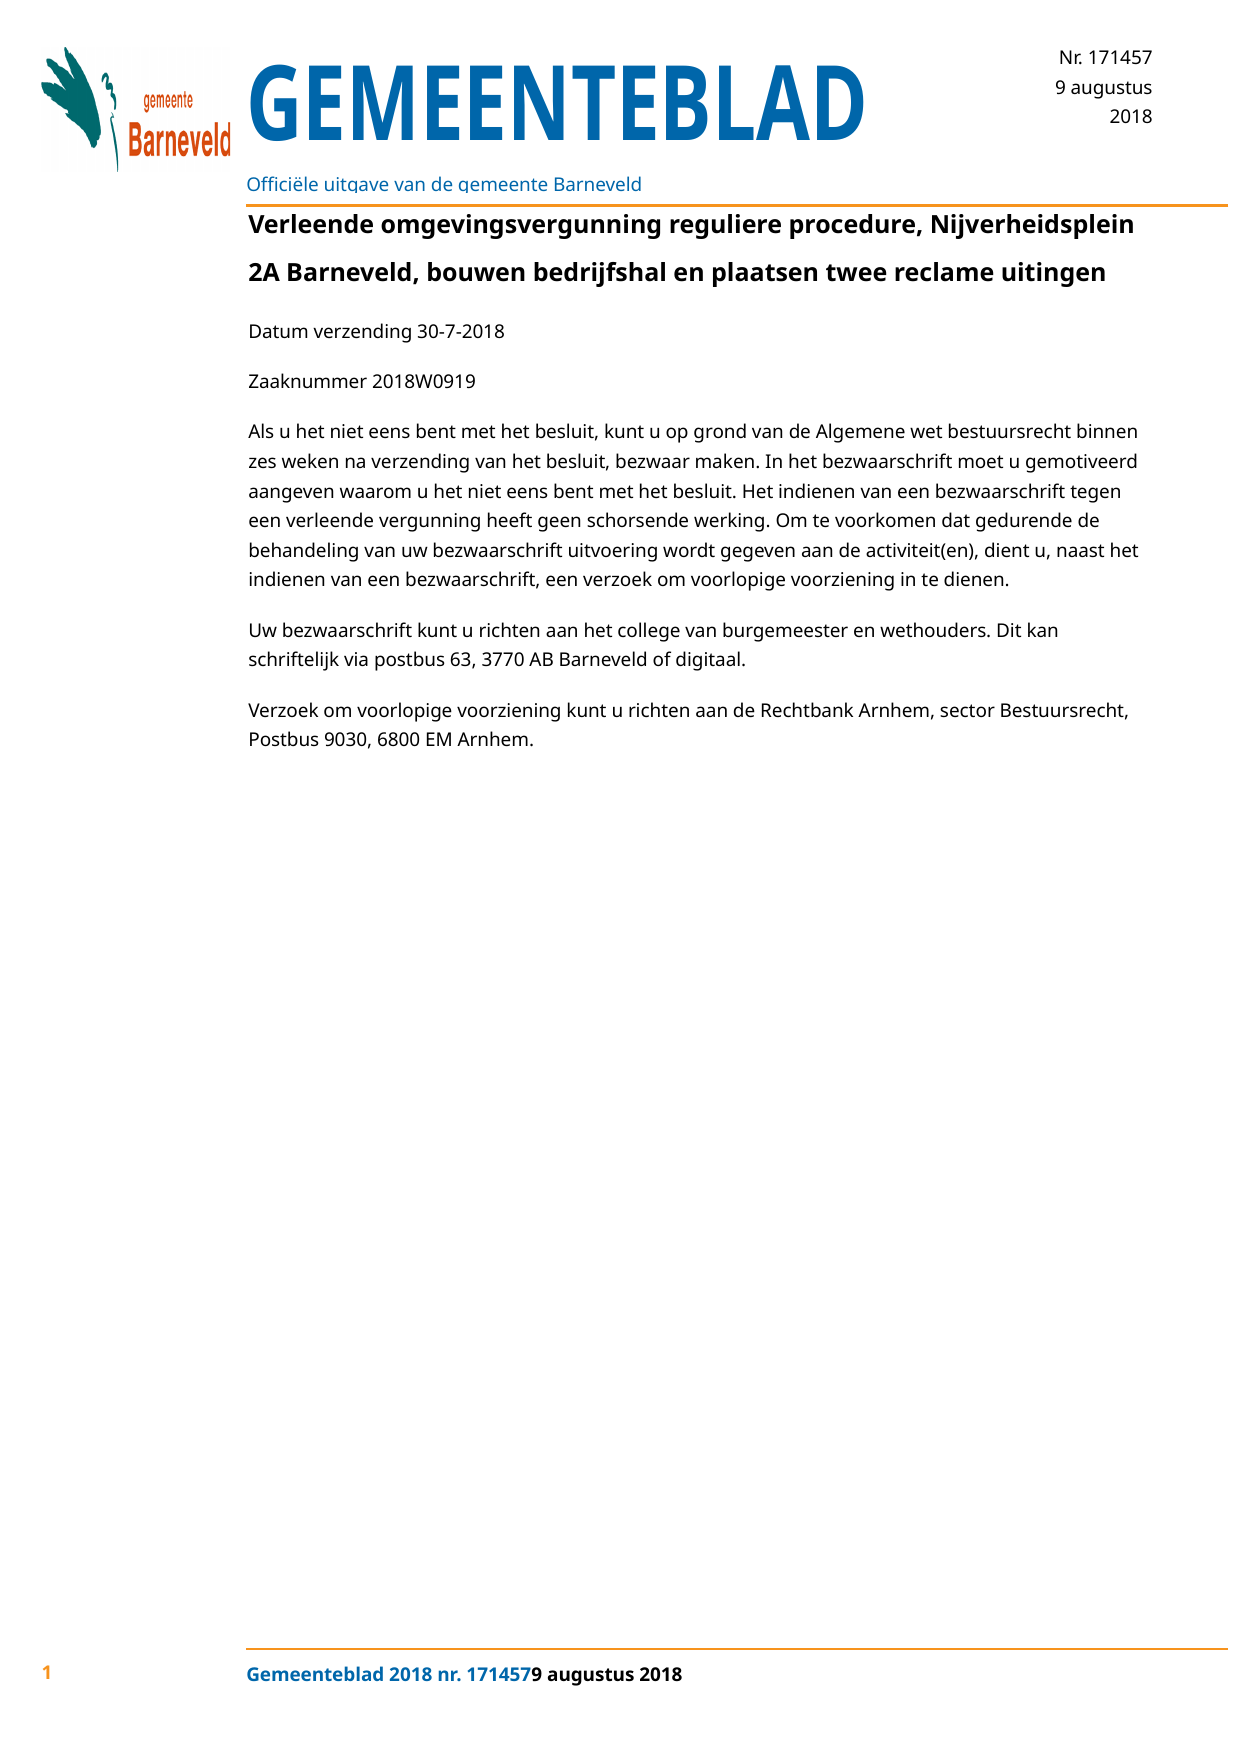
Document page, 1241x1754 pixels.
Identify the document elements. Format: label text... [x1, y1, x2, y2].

text Zaaknummer 2018W0919 [248, 368, 1152, 394]
text Uw bezwaarschrift kunt u richten aan het college van burgemeester en wethouders. Dit kan schriftelijk via postbus 63, 3770 AB Barneveld of digitaal. [248, 617, 1152, 672]
text Datum verzending 30-7-2018 [248, 318, 1152, 344]
text Verzoek om voorlopige voorziening kunt u richten aan de Rechtbank Arnhem, sector Bestuursrecht, Postbus 9030, 6800 EM Arnhem. [248, 697, 1152, 752]
text Verleende omgevingsvergunning reguliere procedure, Nijverheidsplein 2A Barneveld, bouwen bedrijfshal en plaatsen twee reclame uitingen [248, 207, 1152, 288]
picture [41, 47, 231, 172]
text Als u het niet eens bent met het besluit, kunt u op grond van de Algemene wet bestuursrecht binnen zes weken na verzending van het besluit, bezwaar maken. In het bezwaarschrift moet u gemotiveerd aangeven waarom u het niet eens bent met het besluit. Het indienen van een bezwaarschrift tegen een verleende vergunning heeft geen schorsende werking. Om te voorkomen dat gedurende de behandeling van uw bezwaarschrift uitvoering wordt gegeven aan de activiteit(en), dient u, naast het indienen van een bezwaarschrift, een verzoek om voorlopige voorziening in te dienen. [248, 419, 1152, 592]
